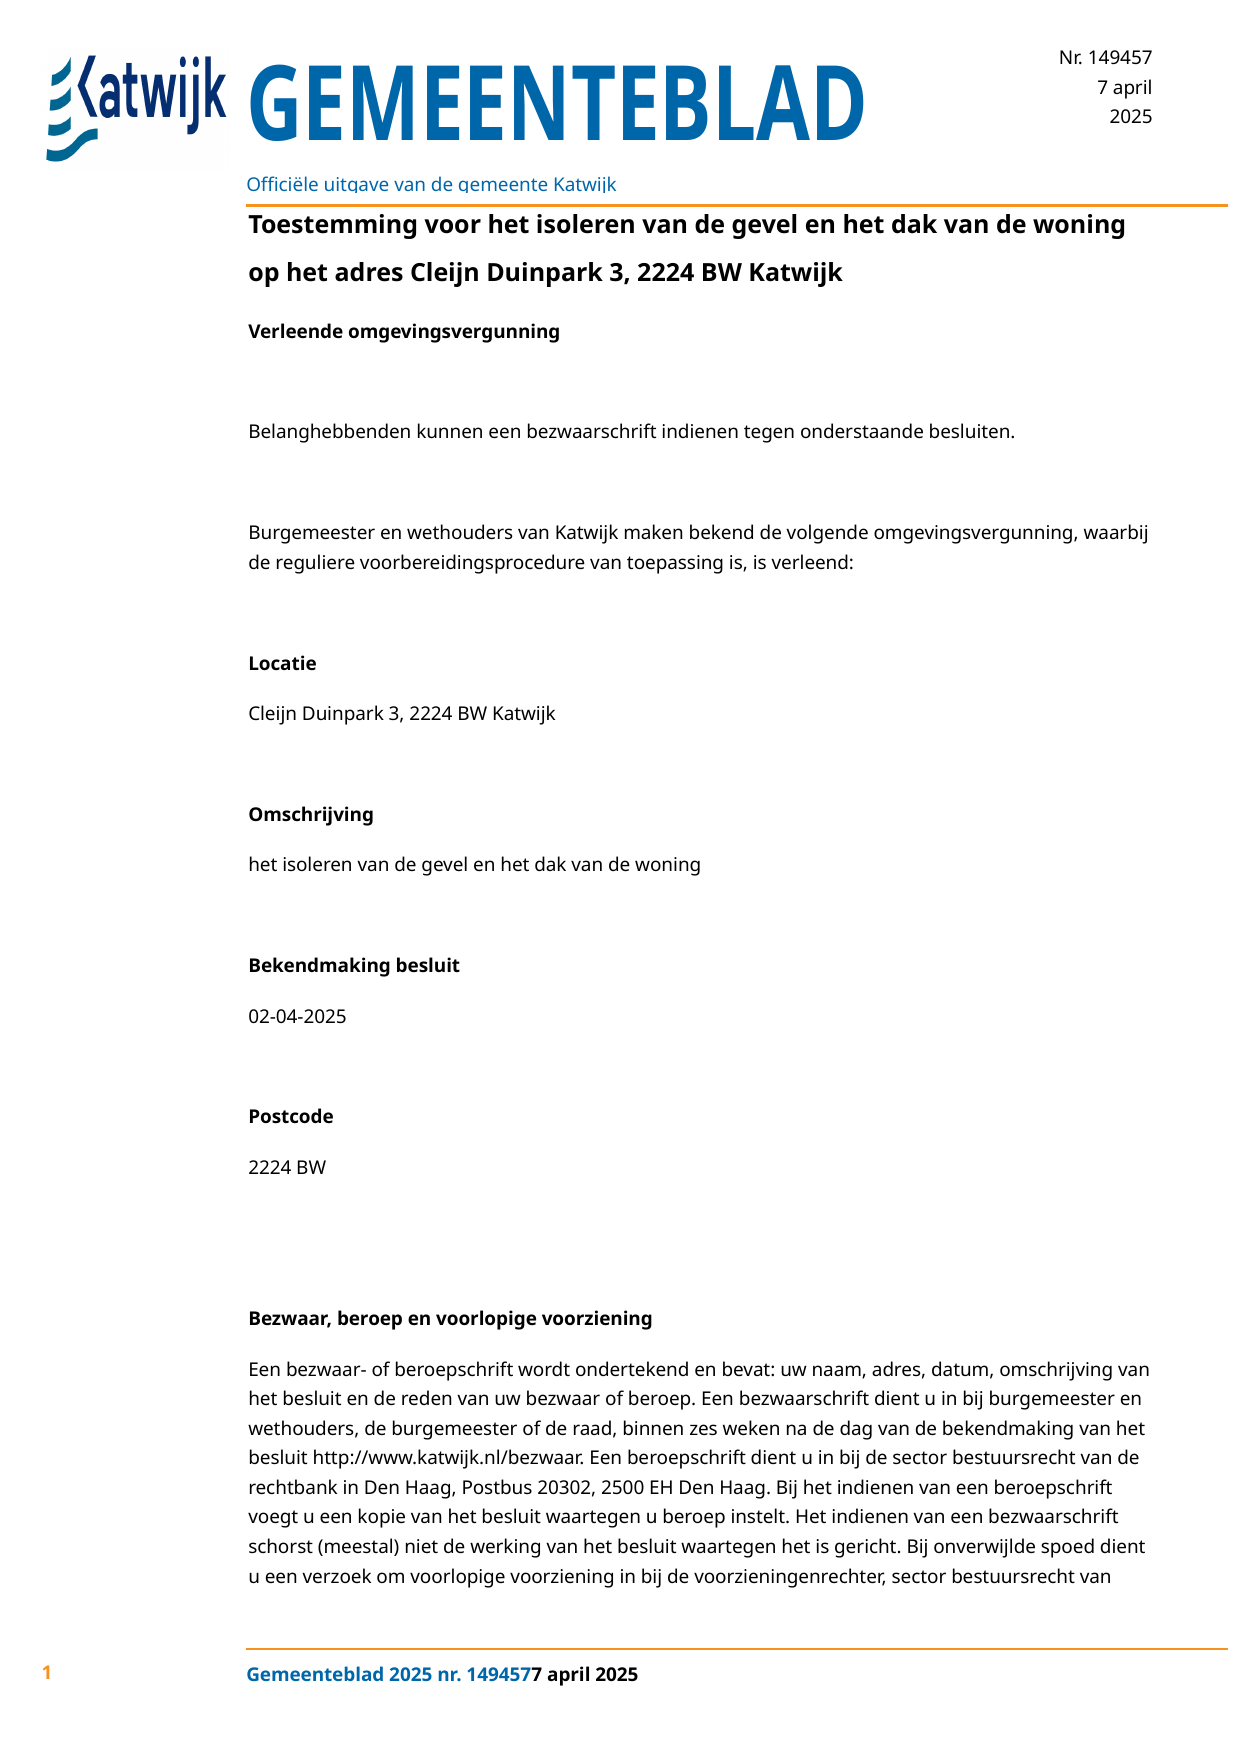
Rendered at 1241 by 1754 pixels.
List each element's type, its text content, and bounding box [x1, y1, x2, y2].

text Verleende omgevingsvergunning [248, 318, 1152, 344]
text 02-04-2025 [248, 1003, 1152, 1029]
text Postcode [248, 1104, 1152, 1129]
picture [41, 47, 231, 172]
text Een bezwaar- of beroepschrift wordt ondertekend en bevat: uw naam, adres, datum, omschrijving van het besluit en de reden van uw bezwaar of beroep. Een bezwaarschrift dient u in bij burgemeester en wethouders, de burgemeester of de raad, binnen zes weken na de dag van de bekendmaking van het besluit http://www.katwijk.nl/bezwaar. Een beroepschrift dient u in bij de sector bestuursrecht van de rechtbank in Den Haag, Postbus 20302, 2500 EH Den Haag. Bij het indienen van een beroepschrift voegt u een kopie van het besluit waartegen u beroep instelt. Het indienen van een bezwaarschrift schorst (meestal) niet de werking van het besluit waartegen het is gericht. Bij onverwijlde spoed dient u een verzoek om voorlopige voorziening in bij de voorzieningenrechter, sector bestuursrecht van [248, 1356, 1152, 1589]
text Omschrijving [248, 801, 1152, 827]
text Cleijn Duinpark 3, 2224 BW Katwijk [248, 700, 1152, 726]
text 2224 BW [248, 1154, 1152, 1180]
text Bekendmaking besluit [248, 952, 1152, 978]
text Belanghebbenden kunnen een bezwaarschrift indienen tegen onderstaande besluiten. [248, 419, 1152, 444]
text Locatie [248, 650, 1152, 676]
text Toestemming voor het isoleren van de gevel en het dak van de woning op het adres Cleijn Duinpark 3, 2224 BW Katwijk [248, 207, 1152, 288]
text Burgemeester en wethouders van Katwijk maken bekend de volgende omgevingsvergunning, waarbij de reguliere voorbereidingsprocedure van toepassing is, is verleend: [248, 519, 1152, 575]
text Bezwaar, beroep en voorlopige voorziening [248, 1305, 1152, 1331]
text het isoleren van de gevel en het dak van de woning [248, 852, 1152, 877]
